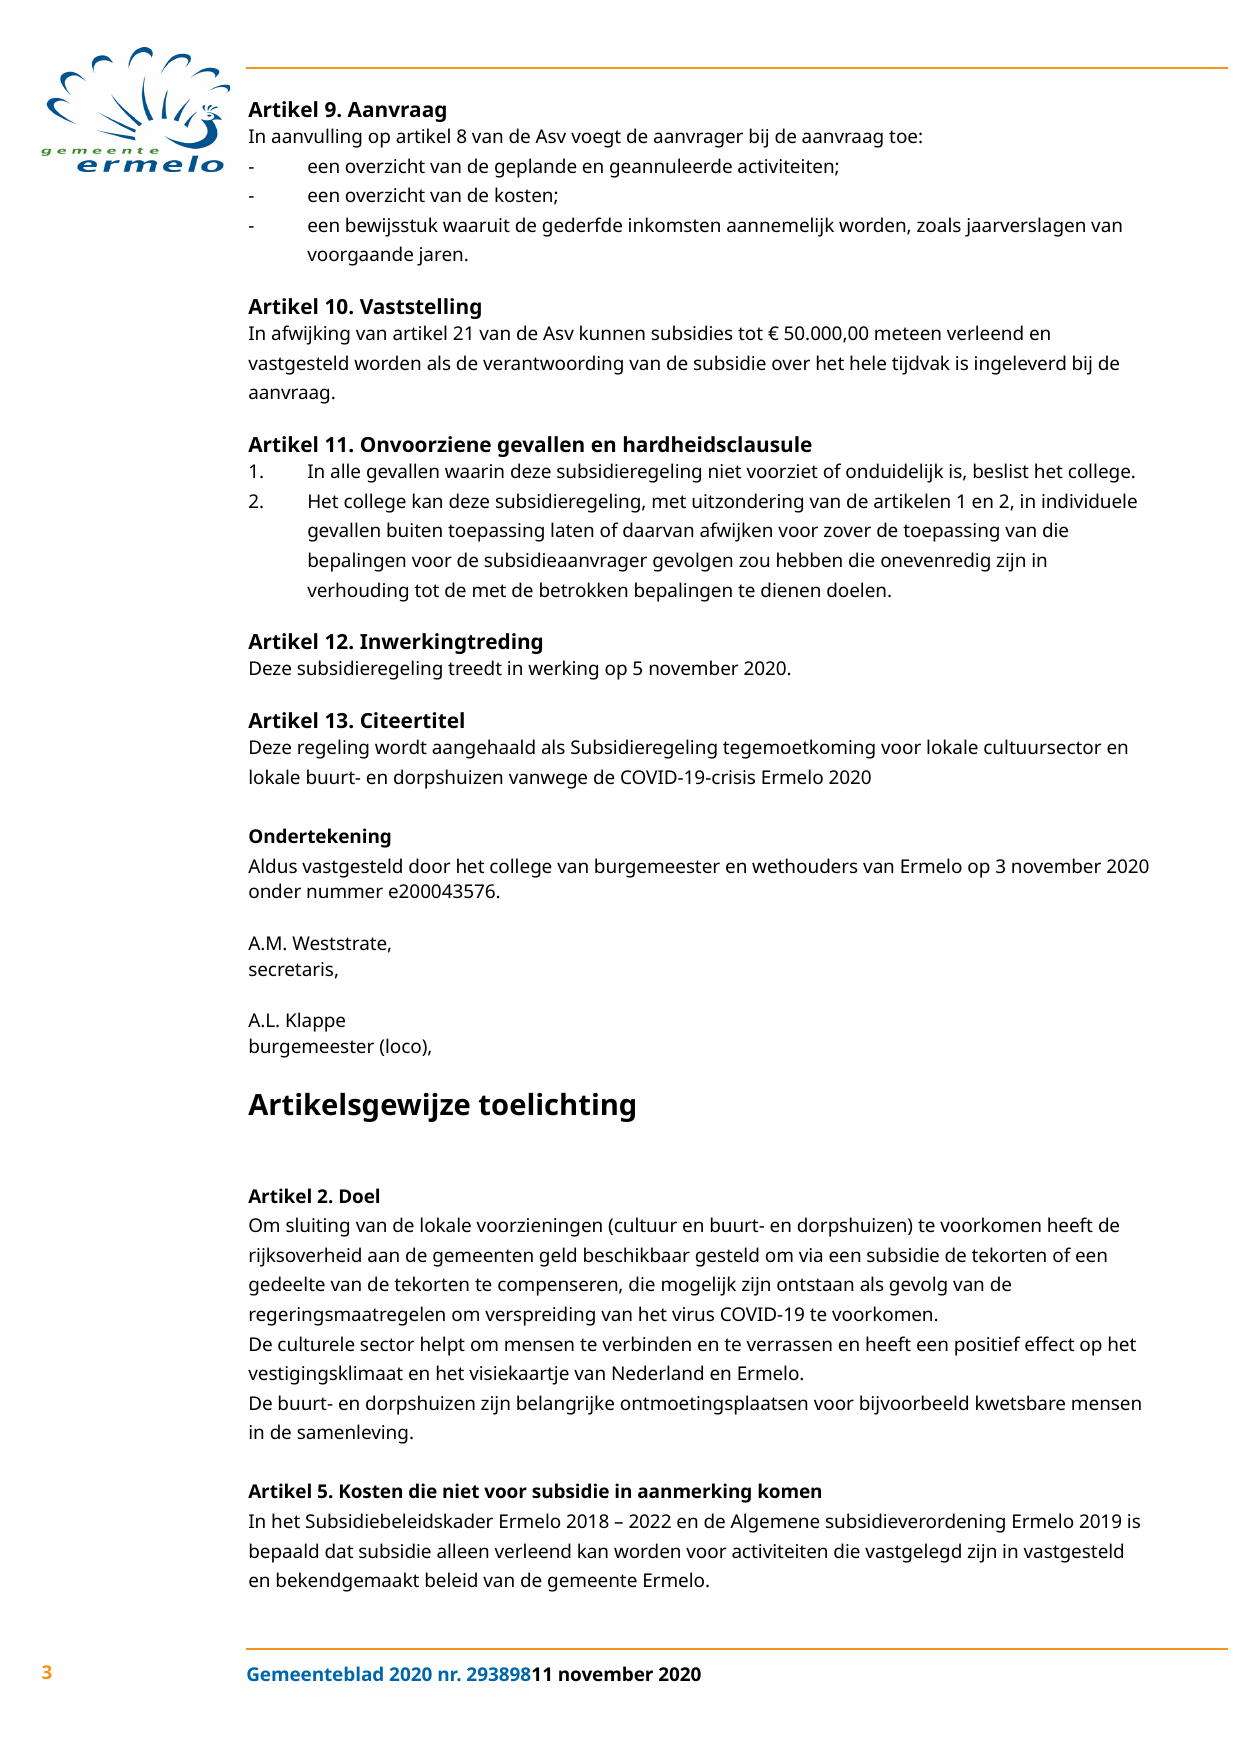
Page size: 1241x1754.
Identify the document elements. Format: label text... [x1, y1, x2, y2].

text Deze subsidieregeling treedt in werking op 5 november 2020. [248, 656, 1152, 681]
list een overzicht van de kosten; [248, 182, 1152, 208]
text Artikel 9. Aanvraag [248, 95, 1152, 123]
text In het Subsidiebeleidskader Ermelo 2018 – 2022 en de Algemene subsidieverordening Ermelo 2019 is bepaald dat subsidie alleen verleend kan worden voor activiteiten die vastgelegd zijn in vastgesteld en bekendgemaakt beleid van de gemeente Ermelo. [248, 1508, 1152, 1593]
text Artikel 11. Onvoorziene gevallen en hardheidsclausule [248, 430, 1152, 458]
text Artikel 5. Kosten die niet voor subsidie in aanmerking komen [248, 1479, 1152, 1504]
text De buurt- en dorpshuizen zijn belangrijke ontmoetingsplaatsen voor bijvoorbeeld kwetsbare mensen in de samenleving. [248, 1390, 1152, 1445]
text De culturele sector helpt om mensen te verbinden en te verrassen en heeft een positief effect op het vestigingsklimaat en het visiekaartje van Nederland en Ermelo. [248, 1331, 1152, 1386]
text Artikel 2. Doel [248, 1183, 1152, 1208]
list In alle gevallen waarin deze subsidieregeling niet voorziet of onduidelijk is, beslist het college. [248, 458, 1152, 484]
list een bewijsstuk waaruit de gederfde inkomsten aannemelijk worden, zoals jaarverslagen van voorgaande jaren. [248, 212, 1152, 267]
text Deze regeling wordt aangehaald als Subsidieregeling tegemoetkoming voor lokale cultuursector en lokale buurt- en dorpshuizen vanwege de COVID-19-crisis Ermelo 2020 [248, 734, 1152, 790]
text Artikel 13. Citeertitel [248, 706, 1152, 734]
text secretaris, [248, 956, 1152, 981]
picture [41, 47, 231, 172]
text Artikelsgewijze toelichting [248, 1084, 1152, 1124]
text A.M. Weststrate, [248, 930, 1152, 956]
text Artikel 12. Inwerkingtreding [248, 627, 1152, 656]
text Artikel 10. Vaststelling [248, 292, 1152, 320]
text In afwijking van artikel 21 van de Asv kunnen subsidies tot € 50.000,00 meteen verleend en vastgesteld worden als de verantwoording van de subsidie over het hele tijdvak is ingeleverd bij de aanvraag. [248, 320, 1152, 405]
text In aanvulling op artikel 8 van de Asv voegt de aanvrager bij de aanvraag toe: [248, 123, 1152, 149]
list Het college kan deze subsidieregeling, met uitzondering van de artikelen 1 en 2, in individuele gevallen buiten toepassing laten of daarvan afwijken voor zover de toepassing van die bepalingen voor de subsidieaanvrager gevolgen zou hebben die onevenredig zijn in verhouding tot de met de betrokken bepalingen te dienen doelen. [248, 488, 1152, 602]
text Om sluiting van de lokale voorzieningen (cultuur en buurt- en dorpshuizen) te voorkomen heeft de rijksoverheid aan de gemeenten geld beschikbaar gesteld om via een subsidie de tekorten of een gedeelte van de tekorten te compenseren, die mogelijk zijn ontstaan als gevolg van de regeringsmaatregelen om verspreiding van het virus COVID-19 te voorkomen. [248, 1212, 1152, 1327]
text A.L. Klappe [248, 1007, 1152, 1033]
text Aldus vastgesteld door het college van burgemeester en wethouders van Ermelo op 3 november 2020 onder nummer e200043576. [248, 853, 1152, 904]
list een overzicht van de geplande en geannuleerde activiteiten; [248, 153, 1152, 178]
text Ondertekening [248, 823, 1152, 849]
text burgemeester (loco), [248, 1033, 1152, 1059]
